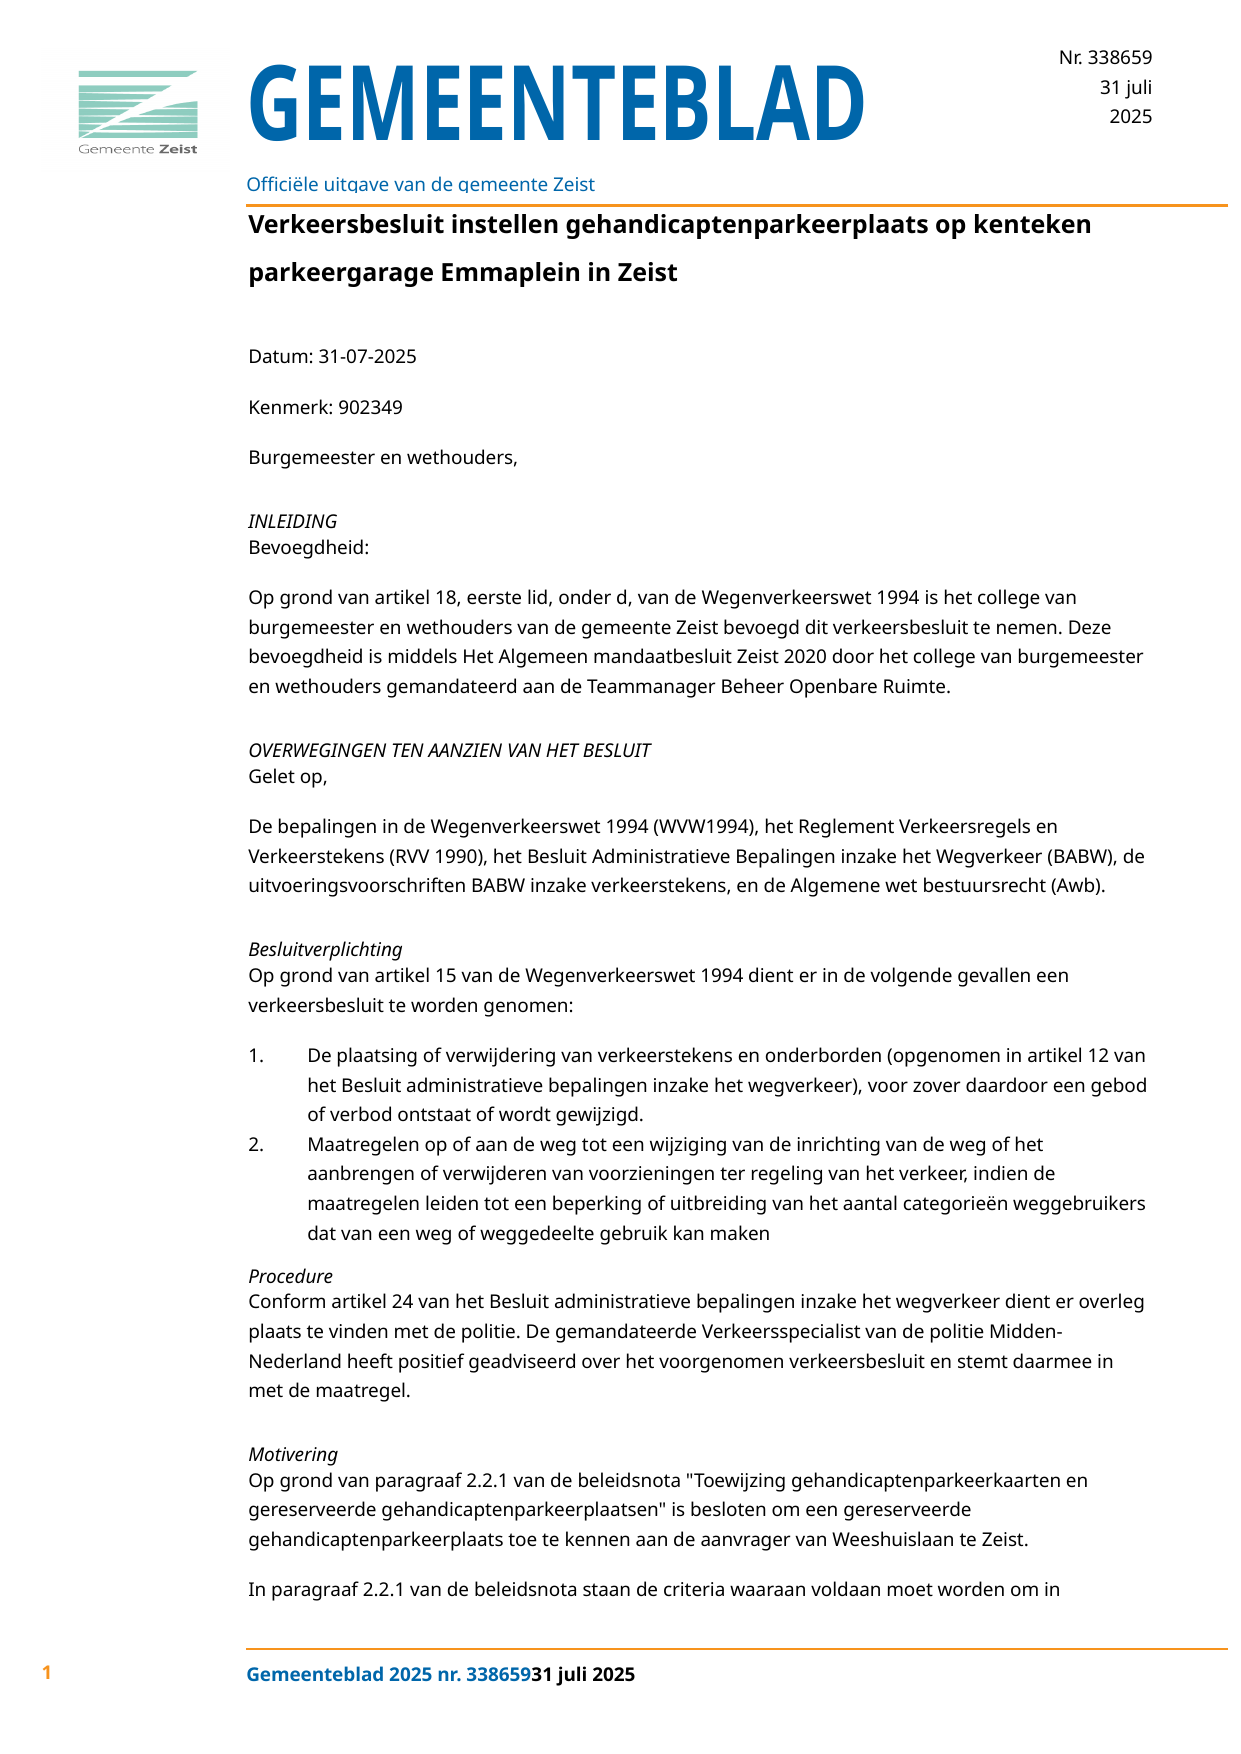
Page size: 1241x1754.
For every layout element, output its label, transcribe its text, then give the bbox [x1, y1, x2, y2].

text Verkeersbesluit instellen gehandicaptenparkeerplaats op kenteken parkeergarage Emmaplein in Zeist [248, 207, 1152, 288]
list De plaatsing of verwijdering van verkeerstekens en onderborden (opgenomen in artikel 12 van het Besluit administratieve bepalingen inzake het wegverkeer), voor zover daardoor een gebod of verbod ontstaat of wordt gewijzigd. [248, 1042, 1152, 1127]
text Datum: 31-07-2025 [248, 344, 1152, 369]
text Op grond van artikel 15 van de Wegenverkeerswet 1994 dient er in de volgende gevallen een verkeersbesluit te worden genomen: [248, 962, 1152, 1018]
list Maatregelen op of aan de weg tot een wijziging van de inrichting van de weg of het aanbrengen of verwijderen van voorzieningen ter regeling van het verkeer, indien de maatregelen leiden tot een beperking of uitbreiding van het aantal categorieën weggebruikers dat van een weg of weggedeelte gebruik kan maken [248, 1131, 1152, 1246]
text Op grond van artikel 18, eerste lid, onder d, van de Wegenverkeerswet 1994 is het college van burgemeester en wethouders van de gemeente Zeist bevoegd dit verkeersbesluit te nemen. Deze bevoegdheid is middels Het Algemeen mandaatbesluit Zeist 2020 door het college van burgemeester en wethouders gemandateerd aan de Teammanager Beheer Openbare Ruimte. [248, 584, 1152, 699]
text Kenmerk: 902349 [248, 394, 1152, 420]
text Bevoegdheid: [248, 534, 1152, 560]
text In paragraaf 2.2.1 van de beleidsnota staan de criteria waaraan voldaan moet worden om in [248, 1577, 1152, 1602]
text Motivering [248, 1441, 1152, 1467]
text Besluitverplichting [248, 937, 1152, 962]
text De bepalingen in de Wegenverkeerswet 1994 (WVW1994), het Reglement Verkeersregels en Verkeerstekens (RVV 1990), het Besluit Administratieve Bepalingen inzake het Wegverkeer (BABW), de uitvoeringsvoorschriften BABW inzake verkeerstekens, en de Algemene wet bestuursrecht (Awb). [248, 813, 1152, 898]
text Op grond van paragraaf 2.2.1 van de beleidsnota "Toewijzing gehandicaptenparkeerkaarten en gereserveerde gehandicaptenparkeerplaatsen" is besloten om een gereserveerde gehandicaptenparkeerplaats toe te kennen aan de aanvrager van Weeshuislaan te Zeist. [248, 1467, 1152, 1552]
text Conform artikel 24 van het Besluit administratieve bepalingen inzake het wegverkeer dient er overleg plaats te vinden met de politie. De gemandateerde Verkeersspecialist van de politie Midden-Nederland heeft positief geadviseerd over het voorgenomen verkeersbesluit en stemt daarmee in met de maatregel. [248, 1289, 1152, 1403]
text INLEIDING [248, 508, 1152, 534]
text Procedure [248, 1263, 1152, 1289]
picture [41, 47, 231, 172]
text Gelet op, [248, 763, 1152, 789]
text OVERWEGINGEN TEN AANZIEN VAN HET BESLUIT [248, 737, 1152, 763]
text Burgemeester en wethouders, [248, 444, 1152, 470]
